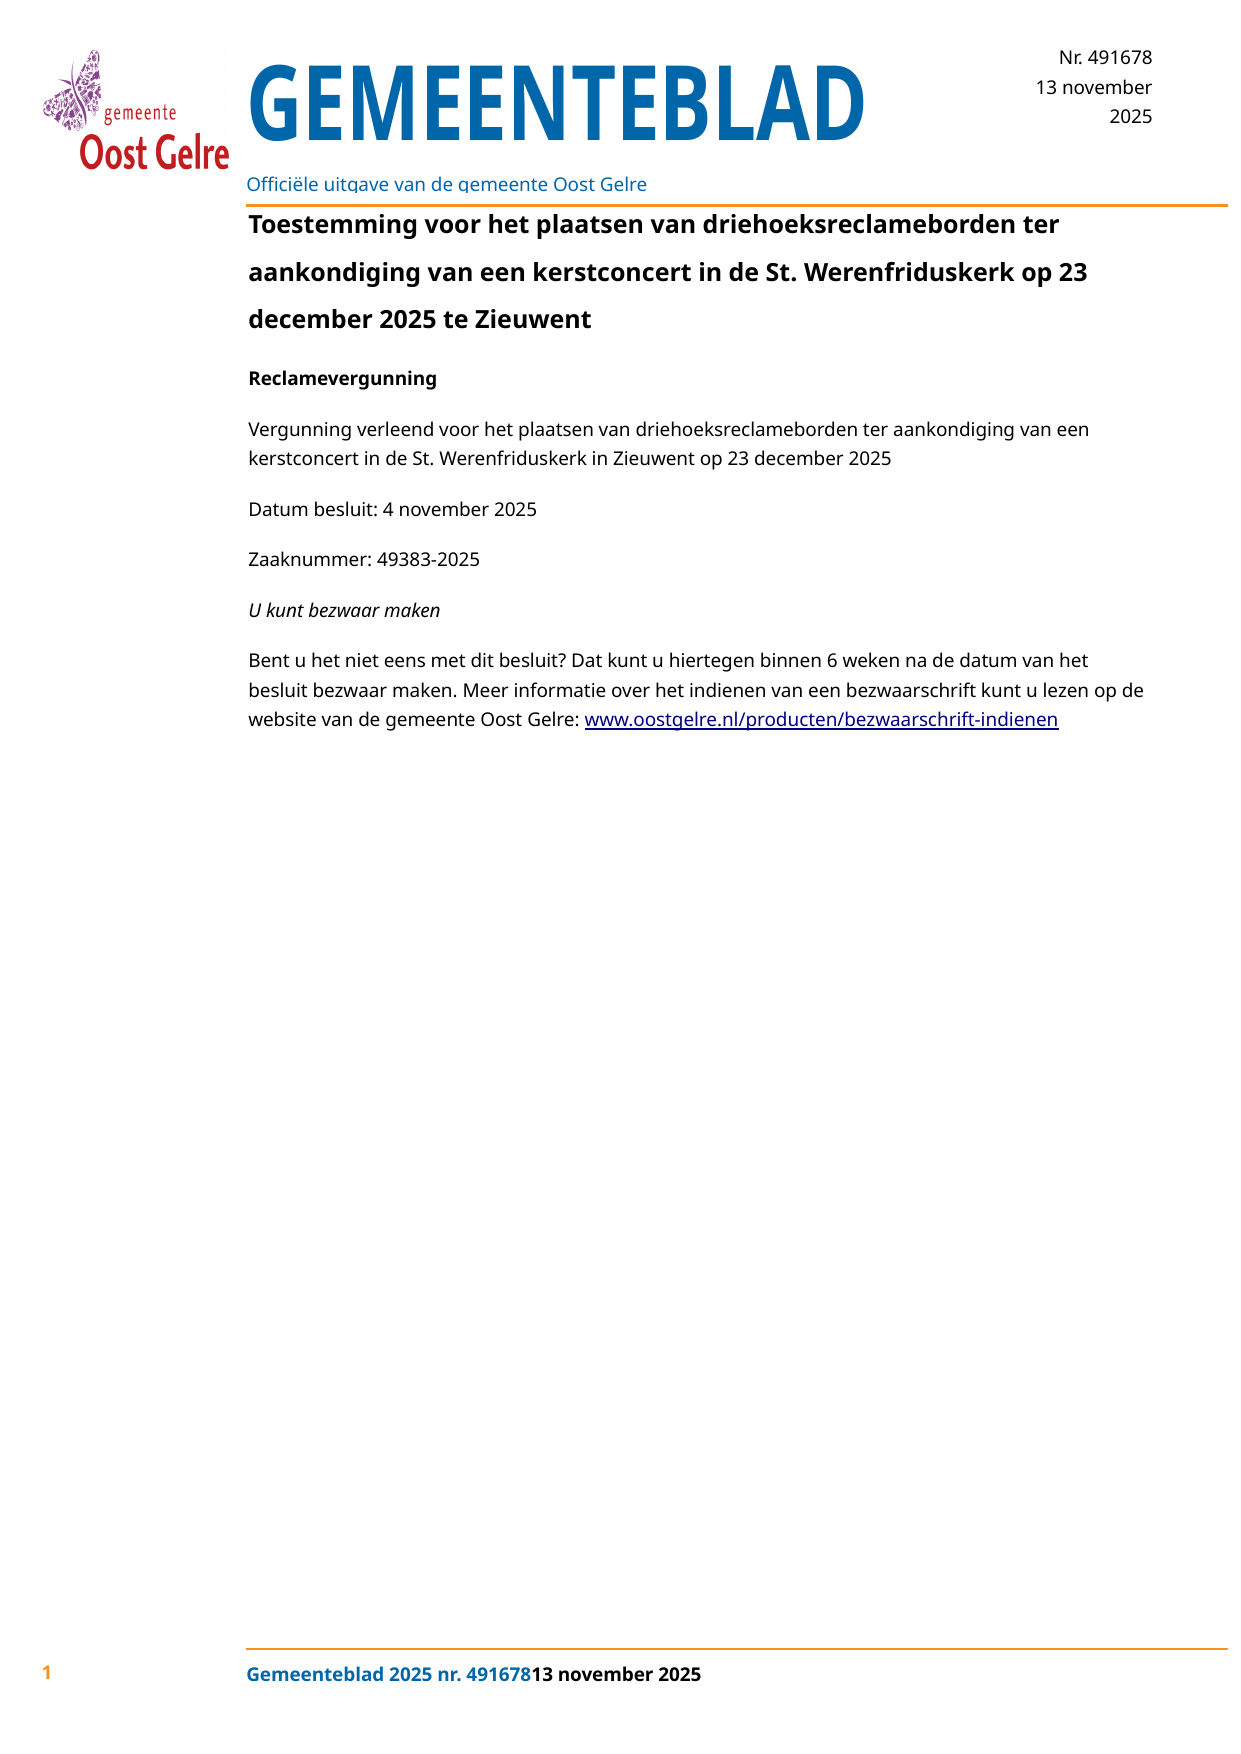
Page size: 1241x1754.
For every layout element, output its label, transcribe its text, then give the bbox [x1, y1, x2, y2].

text Reclamevergunning [248, 366, 1152, 391]
picture [41, 47, 231, 172]
text U kunt bezwaar maken [248, 597, 1152, 622]
text Toestemming voor het plaatsen van driehoeksreclameborden ter aankondiging van een kerstconcert in de St. Werenfriduskerk op 23 december 2025 te Zieuwent [248, 207, 1152, 336]
text Datum besluit: 4 november 2025 [248, 496, 1152, 522]
text Bent u het niet eens met dit besluit? Dat kunt u hiertegen binnen 6 weken na de datum van het besluit bezwaar maken. Meer informatie over het indienen van een bezwaarschrift kunt u lezen op de website van de gemeente Oost Gelre: www.oostgelre.nl/producten/bezwaarschrift-indienen [248, 647, 1152, 732]
text Vergunning verleend voor het plaatsen van driehoeksreclameborden ter aankondiging van een kerstconcert in de St. Werenfriduskerk in Zieuwent op 23 december 2025 [248, 416, 1152, 471]
text Zaaknummer: 49383-2025 [248, 546, 1152, 572]
